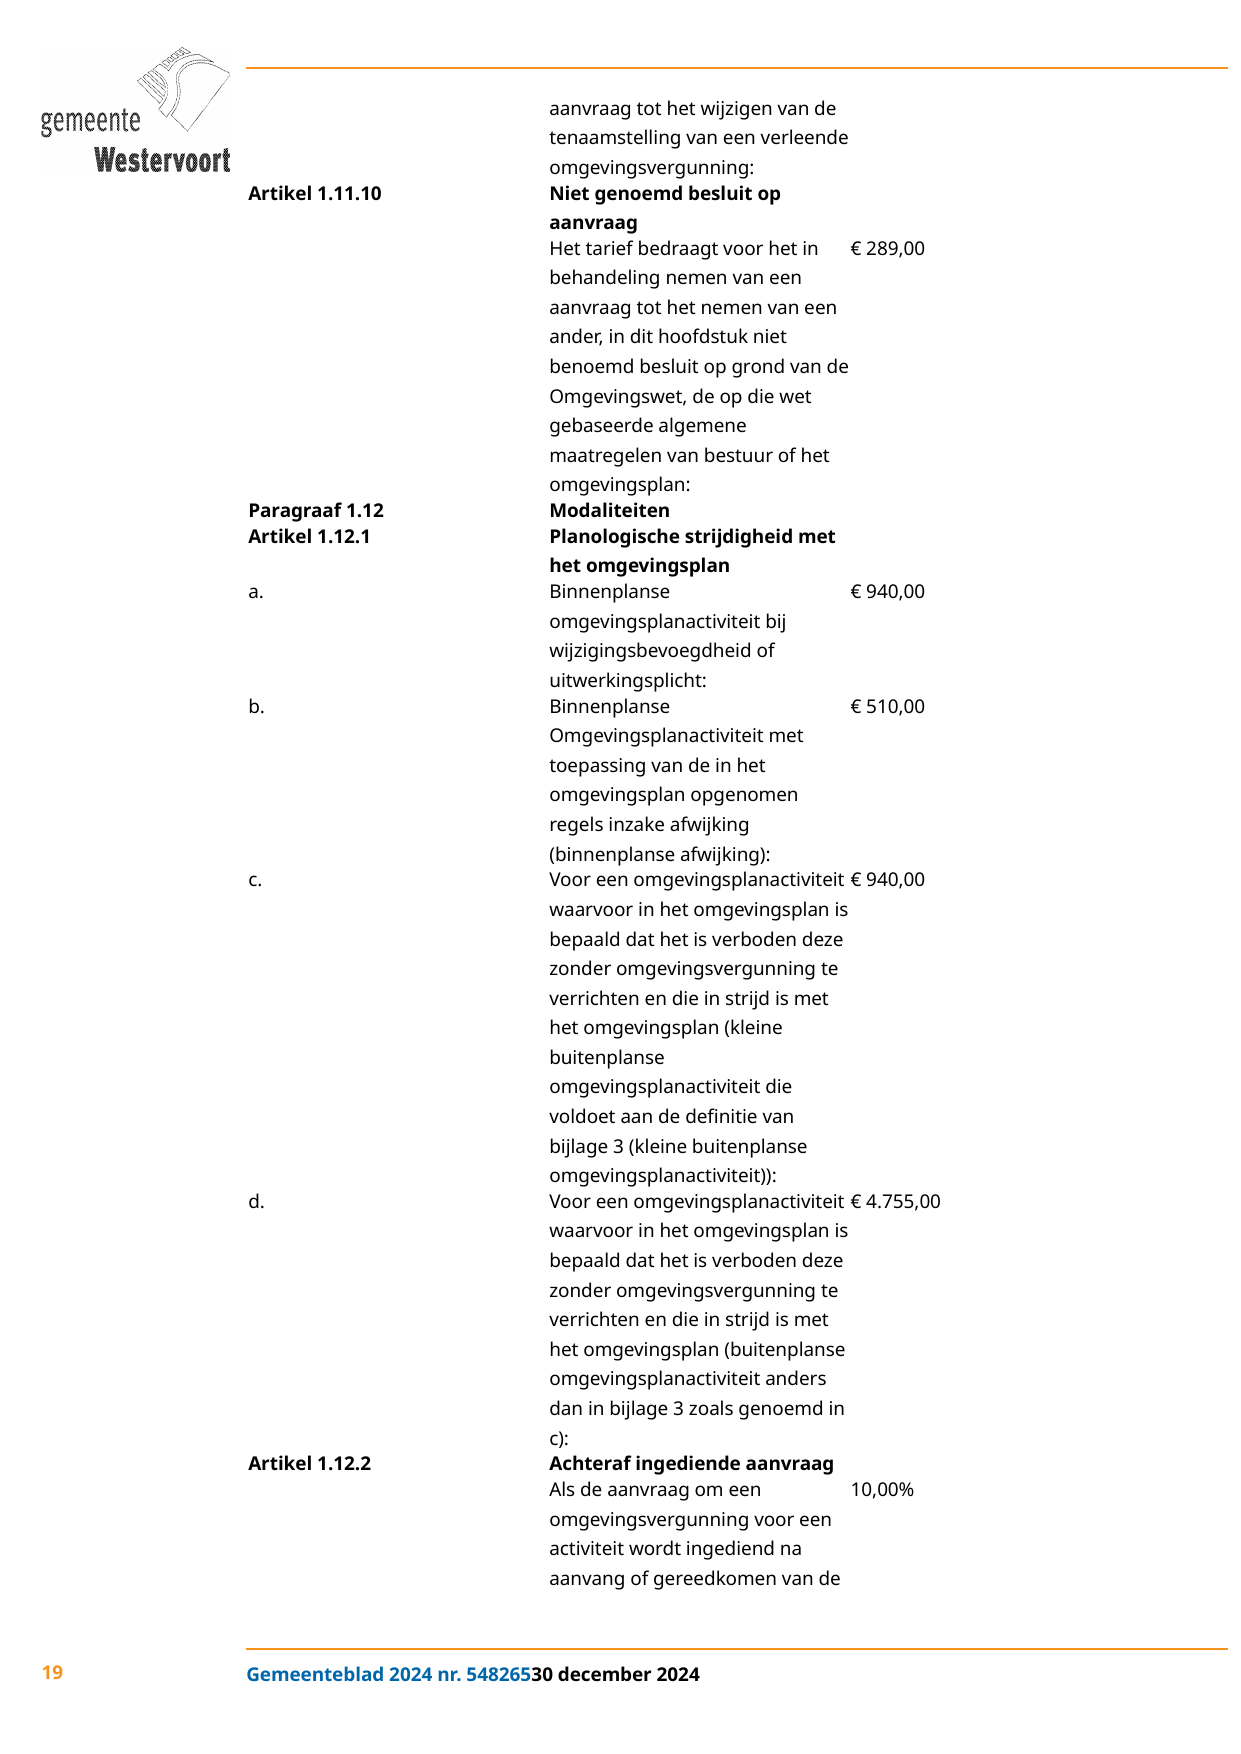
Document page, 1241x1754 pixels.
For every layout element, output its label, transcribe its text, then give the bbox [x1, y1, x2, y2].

table_cell Voor een omgevingsplanactiviteit waarvoor in het omgevingsplan is bepaald dat het is verboden deze zonder omgevingsvergunning te verrichten en die in strijd is met het omgevingsplan (buitenplanse omgevingsplanactiviteit anders dan in bijlage 3 zoals genoemd in c): [549, 1188, 850, 1451]
table_cell Voor een omgevingsplanactiviteit waarvoor in het omgevingsplan is bepaald dat het is verboden deze zonder omgevingsvergunning te verrichten en die in strijd is met het omgevingsplan (kleine buitenplanse omgevingsplanactiviteit die voldoet aan de definitie van bijlage 3 (kleine buitenplanse omgevingsplanactiviteit)): [549, 867, 850, 1188]
table_cell € 4.755,00 [850, 1188, 1152, 1451]
table_cell d. [248, 1188, 549, 1451]
table_cell Artikel 1.12.2 [248, 1451, 549, 1476]
table_cell Artikel 1.11.10 [248, 180, 549, 235]
table_cell Modaliteiten [549, 498, 850, 523]
table_cell Artikel 1.12.1 [248, 523, 549, 578]
table_cell [248, 235, 549, 497]
table_cell € 510,00 [850, 693, 1152, 867]
table_cell [248, 95, 549, 180]
table_cell Als de aanvraag om een omgevingsvergunning voor een activiteit wordt ingediend na aanvang of gereedkomen van de [549, 1476, 850, 1591]
table_cell b. [248, 693, 549, 867]
table_cell Achteraf ingediende aanvraag [549, 1451, 850, 1476]
picture [41, 47, 231, 172]
table_cell c. [248, 867, 549, 1188]
table_cell Niet genoemd besluit op aanvraag [549, 180, 850, 235]
table_cell € 940,00 [850, 867, 1152, 1188]
table_cell a. [248, 579, 549, 693]
table_cell Het tarief bedraagt voor het in behandeling nemen van een aanvraag tot het nemen van een ander, in dit hoofdstuk niet benoemd besluit op grond van de Omgevingswet, de op die wet gebaseerde algemene maatregelen van bestuur of het omgevingsplan: [549, 235, 850, 497]
table_cell [850, 180, 1152, 235]
table_cell aanvraag tot het wijzigen van de tenaamstelling van een verleende omgevingsvergunning: [549, 95, 850, 180]
table_cell Binnenplanse omgevingsplanactiviteit bij wijzigingsbevoegdheid of uitwerkingsplicht: [549, 579, 850, 693]
table_cell Paragraaf 1.12 [248, 498, 549, 523]
table_cell [850, 523, 1152, 578]
table_cell Binnenplanse Omgevingsplanactiviteit met toepassing van de in het omgevingsplan opgenomen regels inzake afwijking (binnenplanse afwijking): [549, 693, 850, 867]
table_cell € 940,00 [850, 579, 1152, 693]
table_cell Planologische strijdigheid met het omgevingsplan [549, 523, 850, 578]
table_cell 10,00% [850, 1476, 1152, 1591]
table_cell [850, 498, 1152, 523]
table_cell [850, 95, 1152, 180]
table_cell [248, 1476, 549, 1591]
table_cell [850, 1451, 1152, 1476]
table_cell € 289,00 [850, 235, 1152, 497]
